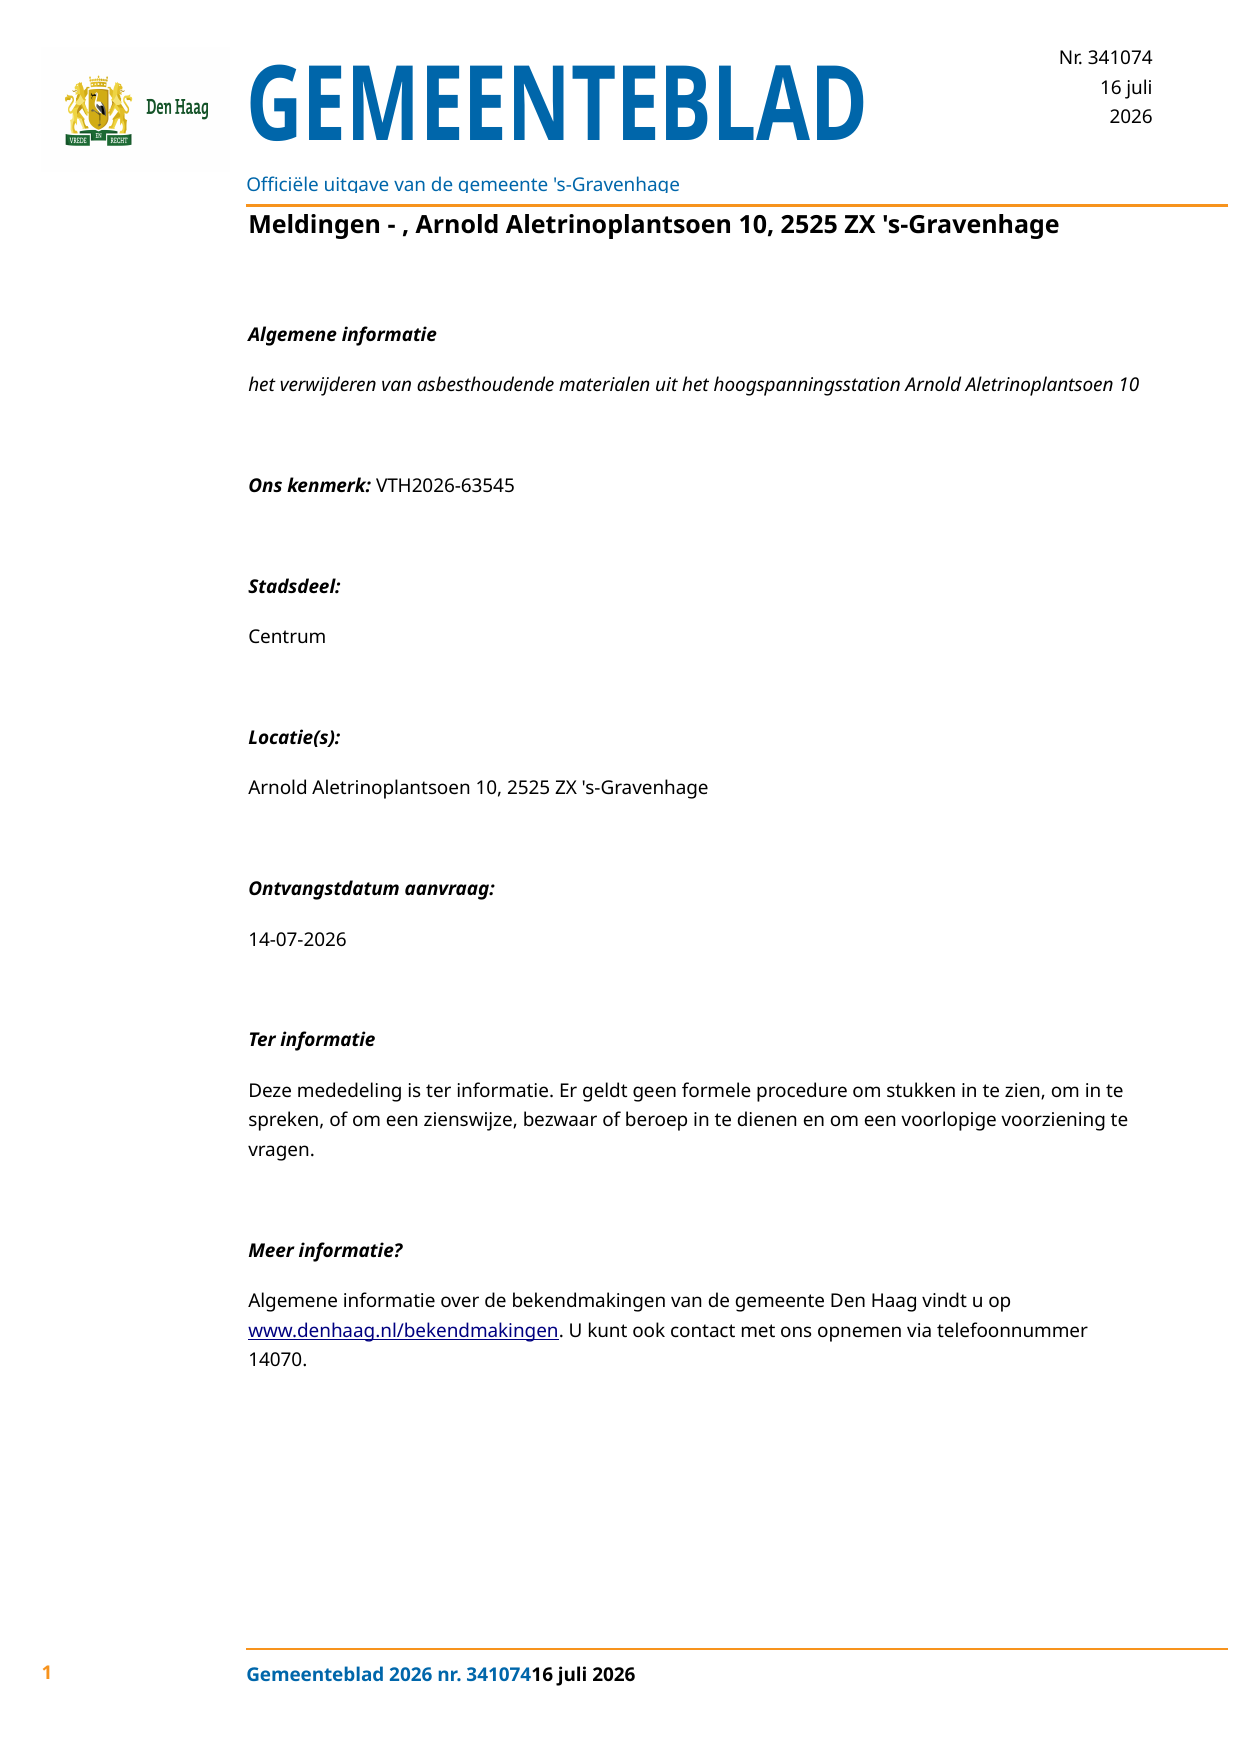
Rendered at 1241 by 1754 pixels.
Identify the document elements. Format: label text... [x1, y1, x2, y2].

text Ons kenmerk: VTH2026-63545 [248, 472, 1152, 498]
text Algemene informatie over de bekendmakingen van de gemeente Den Haag vindt u op www.denhaag.nl/bekendmakingen. U kunt ook contact met ons opnemen via telefoonnummer 14070. [248, 1287, 1152, 1372]
picture [41, 47, 231, 172]
text Stadsdeel: [248, 573, 1152, 598]
text Deze mededeling is ter informatie. Er geldt geen formele procedure om stukken in te zien, om in te spreken, of om een zienswijze, bezwaar of beroep in te dienen en om een voorlopige voorziening te vragen. [248, 1077, 1152, 1162]
text het verwijderen van asbesthoudende materialen uit het hoogspanningsstation Arnold Aletrinoplantsoen 10 [248, 371, 1152, 397]
text Centrum [248, 623, 1152, 649]
text Meer informatie? [248, 1237, 1152, 1263]
text Meldingen - , Arnold Aletrinoplantsoen 10, 2525 ZX 's-Gravenhage [248, 207, 1152, 241]
text Locatie(s): [248, 724, 1152, 750]
text Ontvangstdatum aanvraag: [248, 875, 1152, 901]
text Arnold Aletrinoplantsoen 10, 2525 ZX 's-Gravenhage [248, 774, 1152, 800]
text Ter informatie [248, 1027, 1152, 1052]
text 14-07-2026 [248, 926, 1152, 951]
text Algemene informatie [248, 321, 1152, 346]
